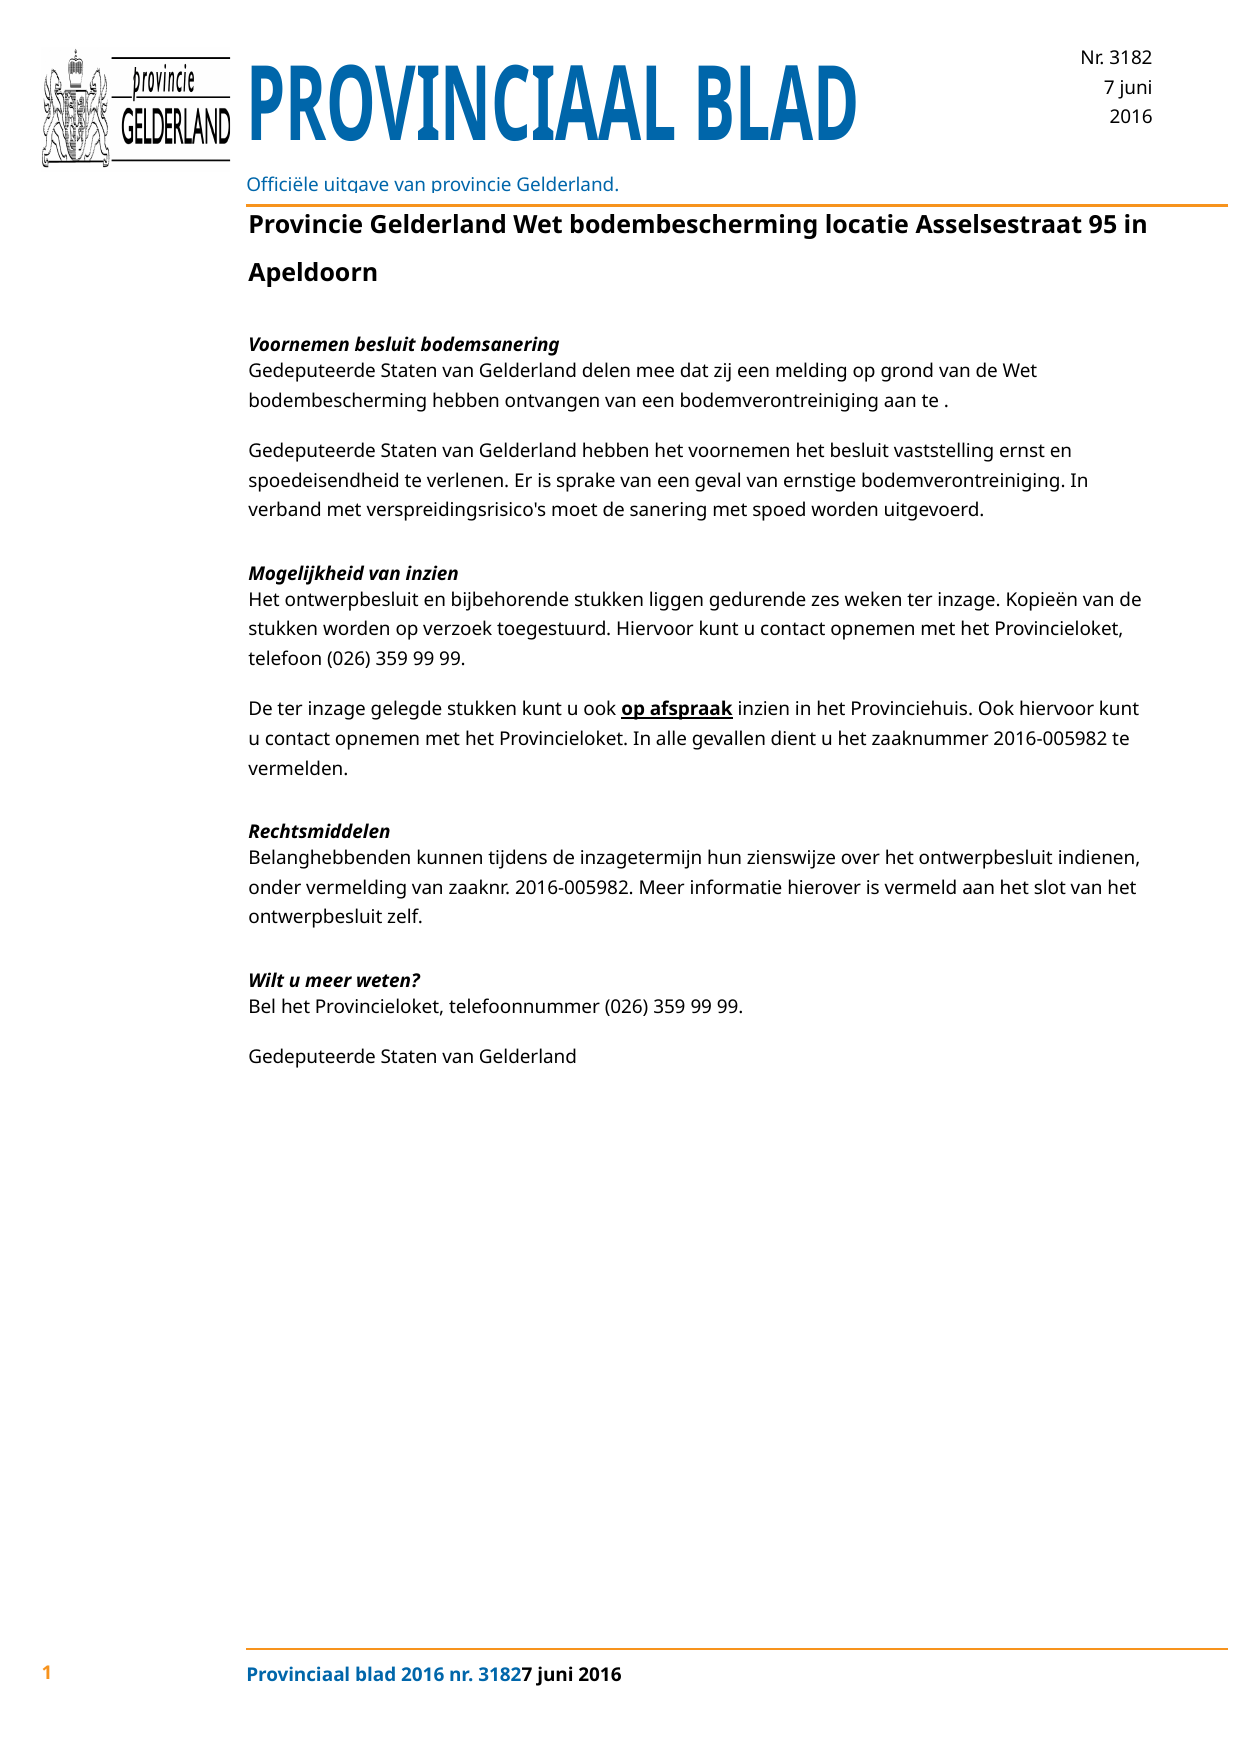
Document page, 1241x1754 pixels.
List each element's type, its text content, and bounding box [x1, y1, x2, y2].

text Provincie Gelderland Wet bodembescherming locatie Asselsestraat 95 in Apeldoorn [248, 207, 1152, 288]
text Bel het Provincieloket, telefoonnummer (026) 359 99 99. [248, 993, 1152, 1019]
text Gedeputeerde Staten van Gelderland hebben het voornemen het besluit vaststelling ernst en spoedeisendheid te verlenen. Er is sprake van een geval van ernstige bodemverontreiniging. In verband met verspreidingsrisico's moet de sanering met spoed worden uitgevoerd. [248, 437, 1152, 522]
text De ter inzage gelegde stukken kunt u ook op afspraak inzien in het Provinciehuis. Ook hiervoor kunt u contact opnemen met het Provincieloket. In alle gevallen dient u het zaaknummer 2016-005982 te vermelden. [248, 696, 1152, 781]
text Gedeputeerde Staten van Gelderland [248, 1044, 1152, 1069]
text Het ontwerpbesluit en bijbehorende stukken liggen gedurende zes weken ter inzage. Kopieën van de stukken worden op verzoek toegestuurd. Hiervoor kunt u contact opnemen met het Provincieloket, telefoon (026) 359 99 99. [248, 586, 1152, 671]
text Rechtsmiddelen [248, 819, 1152, 844]
text Gedeputeerde Staten van Gelderland delen mee dat zij een melding op grond van de Wet bodembescherming hebben ontvangen van een bodemverontreiniging aan te . [248, 357, 1152, 412]
picture [41, 47, 231, 172]
text Mogelijkheid van inzien [248, 560, 1152, 586]
text Wilt u meer weten? [248, 968, 1152, 993]
text Belanghebbenden kunnen tijdens de inzagetermijn hun zienswijze over het ontwerpbesluit indienen, onder vermelding van zaaknr. 2016-005982. Meer informatie hierover is vermeld aan het slot van het ontwerpbesluit zelf. [248, 844, 1152, 929]
text Voornemen besluit bodemsanering [248, 331, 1152, 357]
